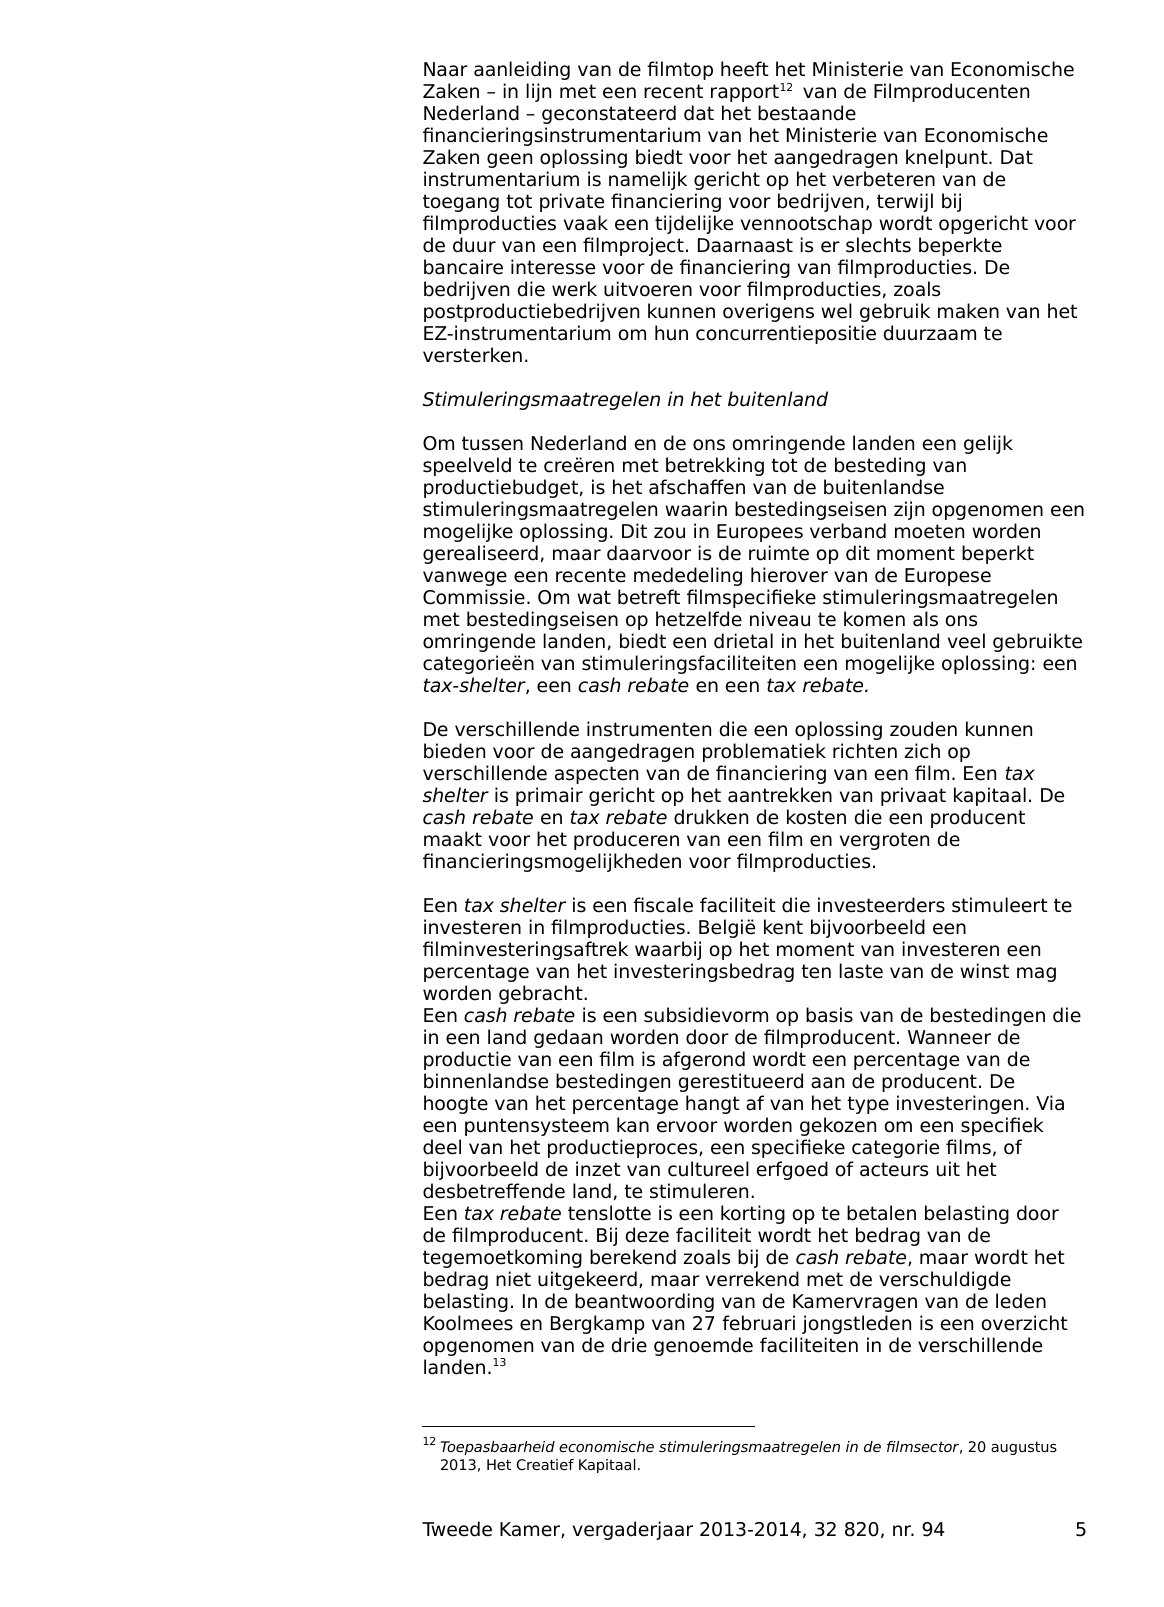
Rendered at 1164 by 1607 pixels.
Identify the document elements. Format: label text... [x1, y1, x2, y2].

subtitle Stimuleringsmaatregelen in het buitenland [422, 389, 1087, 411]
text Een tax rebate tenslotte is een korting op te betalen belasting door de filmproducent. Bij deze faciliteit wordt het bedrag van de tegemoetkoming berekend zoals bij de cash rebate, maar wordt het bedrag niet uitgekeerd, maar verrekend met de verschuldigde belasting. In de beantwoording van de Kamervragen van de leden Koolmees en Bergkamp van 27 februari jongstleden is een overzicht opgenomen van de drie genoemde faciliteiten in de verschillende landen. [422, 1203, 1087, 1379]
text Toepasbaarheid economische stimuleringsmaatregelen in de filmsector, 20 augustus 2013, Het Creatief Kapitaal. [422, 1435, 1087, 1474]
text De verschillende instrumenten die een oplossing zouden kunnen bieden voor de aangedragen problematiek richten zich op verschillende aspecten van de financiering van een film. Een tax shelter is primair gericht op het aantrekken van privaat kapitaal. De cash rebate en tax rebate drukken de kosten die een producent maakt voor het produceren van een film en vergroten de financieringsmogelijkheden voor filmproducties. [422, 719, 1087, 873]
text Een tax shelter is een fiscale faciliteit die investeerders stimuleert te investeren in filmproducties. België kent bijvoorbeeld een filminvesteringsaftrek waarbij op het moment van investeren een percentage van het investeringsbedrag ten laste van de winst mag worden gebracht. [422, 895, 1087, 1005]
text Om tussen Nederland en de ons omringende landen een gelijk speelveld te creëren met betrekking tot de besteding van productiebudget, is het afschaffen van de buitenlandse stimuleringsmaatregelen waarin bestedingseisen zijn opgenomen een mogelijke oplossing. Dit zou in Europees verband moeten worden gerealiseerd, maar daarvoor is de ruimte op dit moment beperkt vanwege een recente mededeling hierover van de Europese Commissie. Om wat betreft filmspecifieke stimuleringsmaatregelen met bestedingseisen op hetzelfde niveau te komen als ons omringende landen, biedt een drietal in het buitenland veel gebruikte categorieën van stimuleringsfaciliteiten een mogelijke oplossing: een tax-shelter, een cash rebate en een tax rebate. [422, 433, 1087, 697]
text Naar aanleiding van de filmtop heeft het Ministerie van Economische Zaken – in lijn met een recent rapport van de Filmproducenten Nederland – geconstateerd dat het bestaande financieringsinstrumentarium van het Ministerie van Economische Zaken geen oplossing biedt voor het aangedragen knelpunt. Dat instrumentarium is namelijk gericht op het verbeteren van de toegang tot private financiering voor bedrijven, terwijl bij filmproducties vaak een tijdelijke vennootschap wordt opgericht voor de duur van een filmproject. Daarnaast is er slechts beperkte bancaire interesse voor de financiering van filmproducties. De bedrijven die werk uitvoeren voor filmproducties, zoals postproductiebedrijven kunnen overigens wel gebruik maken van het EZ-instrumentarium om hun concurrentiepositie duurzaam te versterken. [422, 59, 1087, 367]
text Een cash rebate is een subsidievorm op basis van de bestedingen die in een land gedaan worden door de filmproducent. Wanneer de productie van een film is afgerond wordt een percentage van de binnenlandse bestedingen gerestitueerd aan de producent. De hoogte van het percentage hangt af van het type investeringen. Via een puntensysteem kan ervoor worden gekozen om een specifiek deel van het productieproces, een specifieke categorie films, of bijvoorbeeld de inzet van cultureel erfgoed of acteurs uit het desbetreffende land, te stimuleren. [422, 1005, 1087, 1203]
